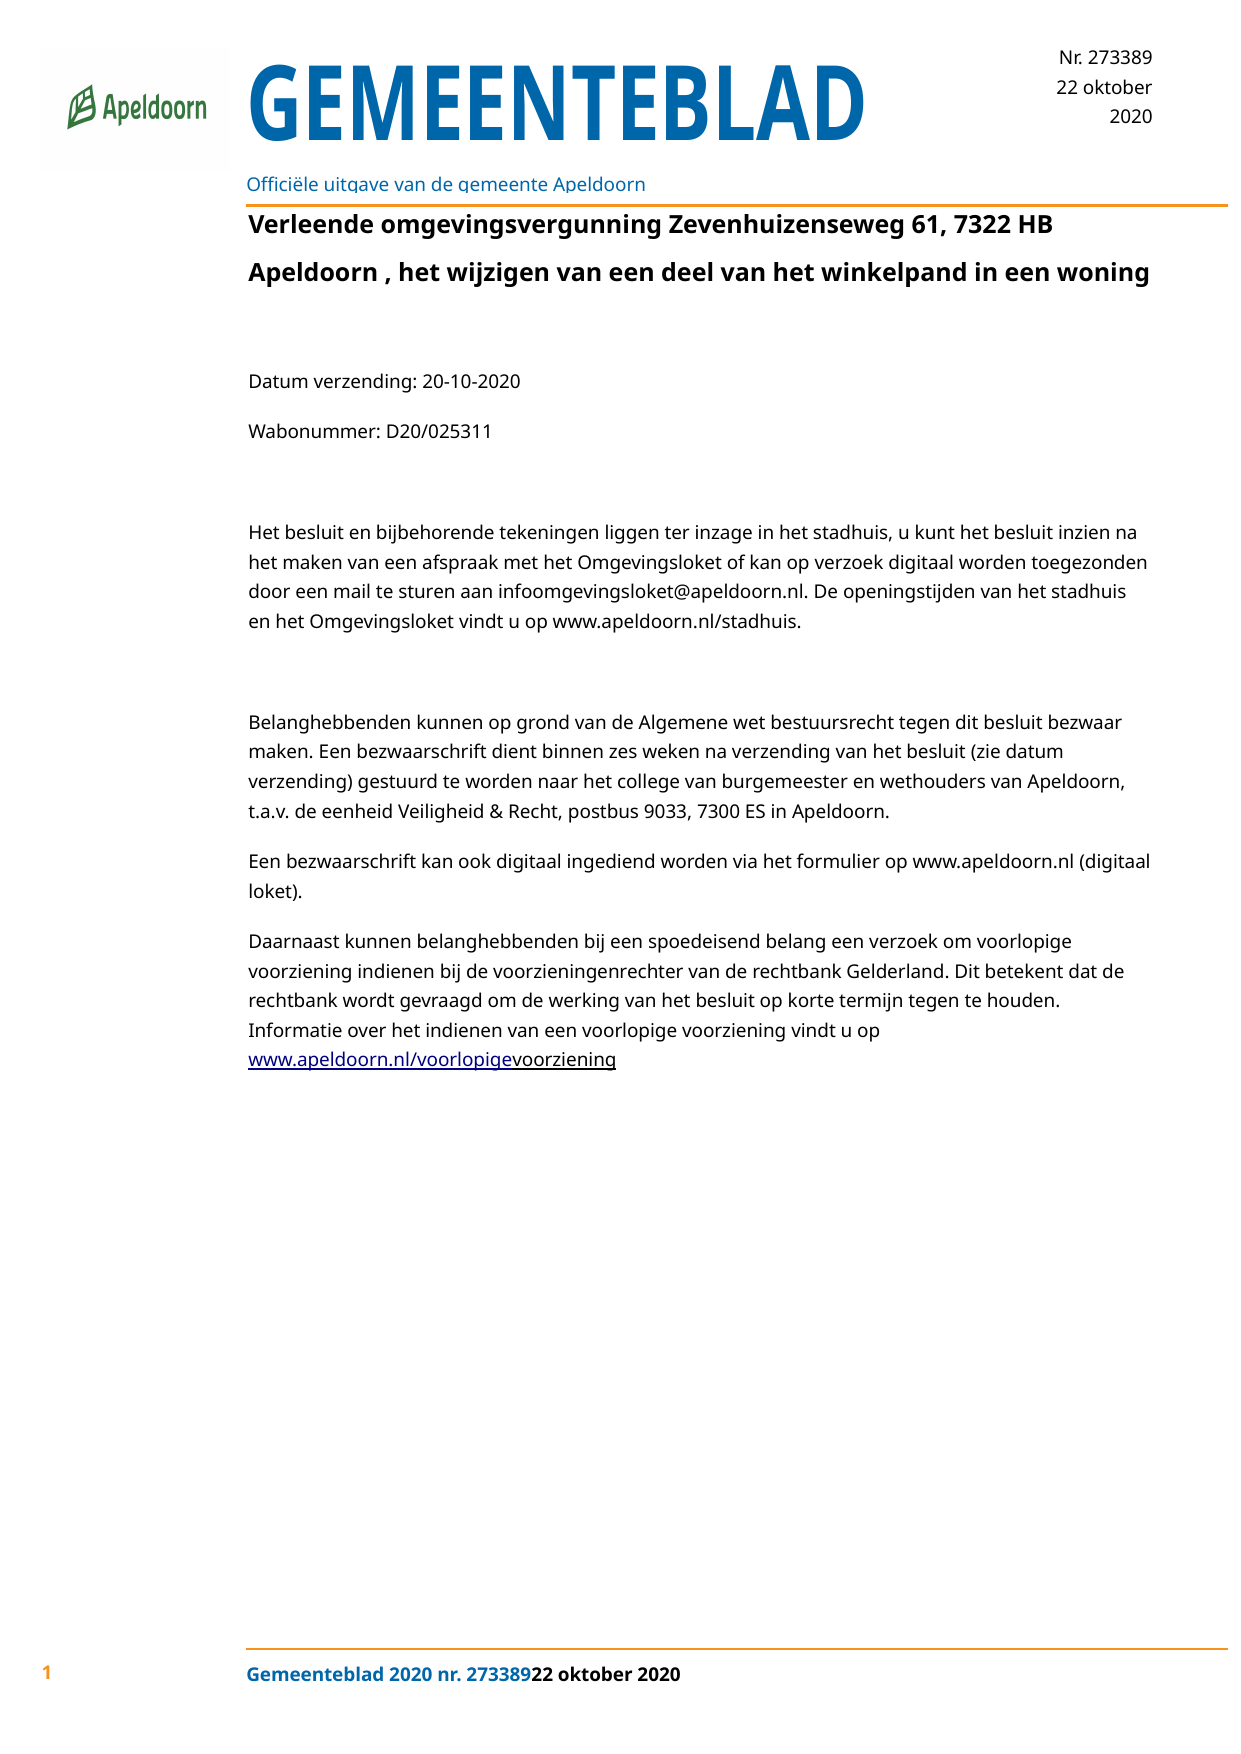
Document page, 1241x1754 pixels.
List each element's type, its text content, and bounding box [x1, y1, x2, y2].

text Belanghebbenden kunnen op grond van de Algemene wet bestuursrecht tegen dit besluit bezwaar maken. Een bezwaarschrift dient binnen zes weken na verzending van het besluit (zie datum verzending) gestuurd te worden naar het college van burgemeester en wethouders van Apeldoorn, t.a.v. de eenheid Veiligheid & Recht, postbus 9033, 7300 ES in Apeldoorn. [248, 709, 1152, 824]
text Verleende omgevingsvergunning Zevenhuizenseweg 61, 7322 HB Apeldoorn , het wijzigen van een deel van het winkelpand in een woning [248, 207, 1152, 288]
picture [41, 47, 231, 172]
text Datum verzending: 20-10-2020 [248, 368, 1152, 394]
text Het besluit en bijbehorende tekeningen liggen ter inzage in het stadhuis, u kunt het besluit inzien na het maken van een afspraak met het Omgevingsloket of kan op verzoek digitaal worden toegezonden door een mail te sturen aan infoomgevingsloket@apeldoorn.nl. De openingstijden van het stadhuis en het Omgevingsloket vindt u op www.apeldoorn.nl/stadhuis. [248, 519, 1152, 634]
text Wabonummer: D20/025311 [248, 419, 1152, 444]
text Een bezwaarschrift kan ook digitaal ingediend worden via het formulier op www.apeldoorn.nl (digitaal loket). [248, 848, 1152, 904]
text Daarnaast kunnen belanghebbenden bij een spoedeisend belang een verzoek om voorlopige voorziening indienen bij de voorzieningenrechter van de rechtbank Gelderland. Dit betekent dat de rechtbank wordt gevraagd om de werking van het besluit op korte termijn tegen te houden. Informatie over het indienen van een voorlopige voorziening vindt u op www.apeldoorn.nl/voorlopigevoorziening [248, 928, 1152, 1072]
